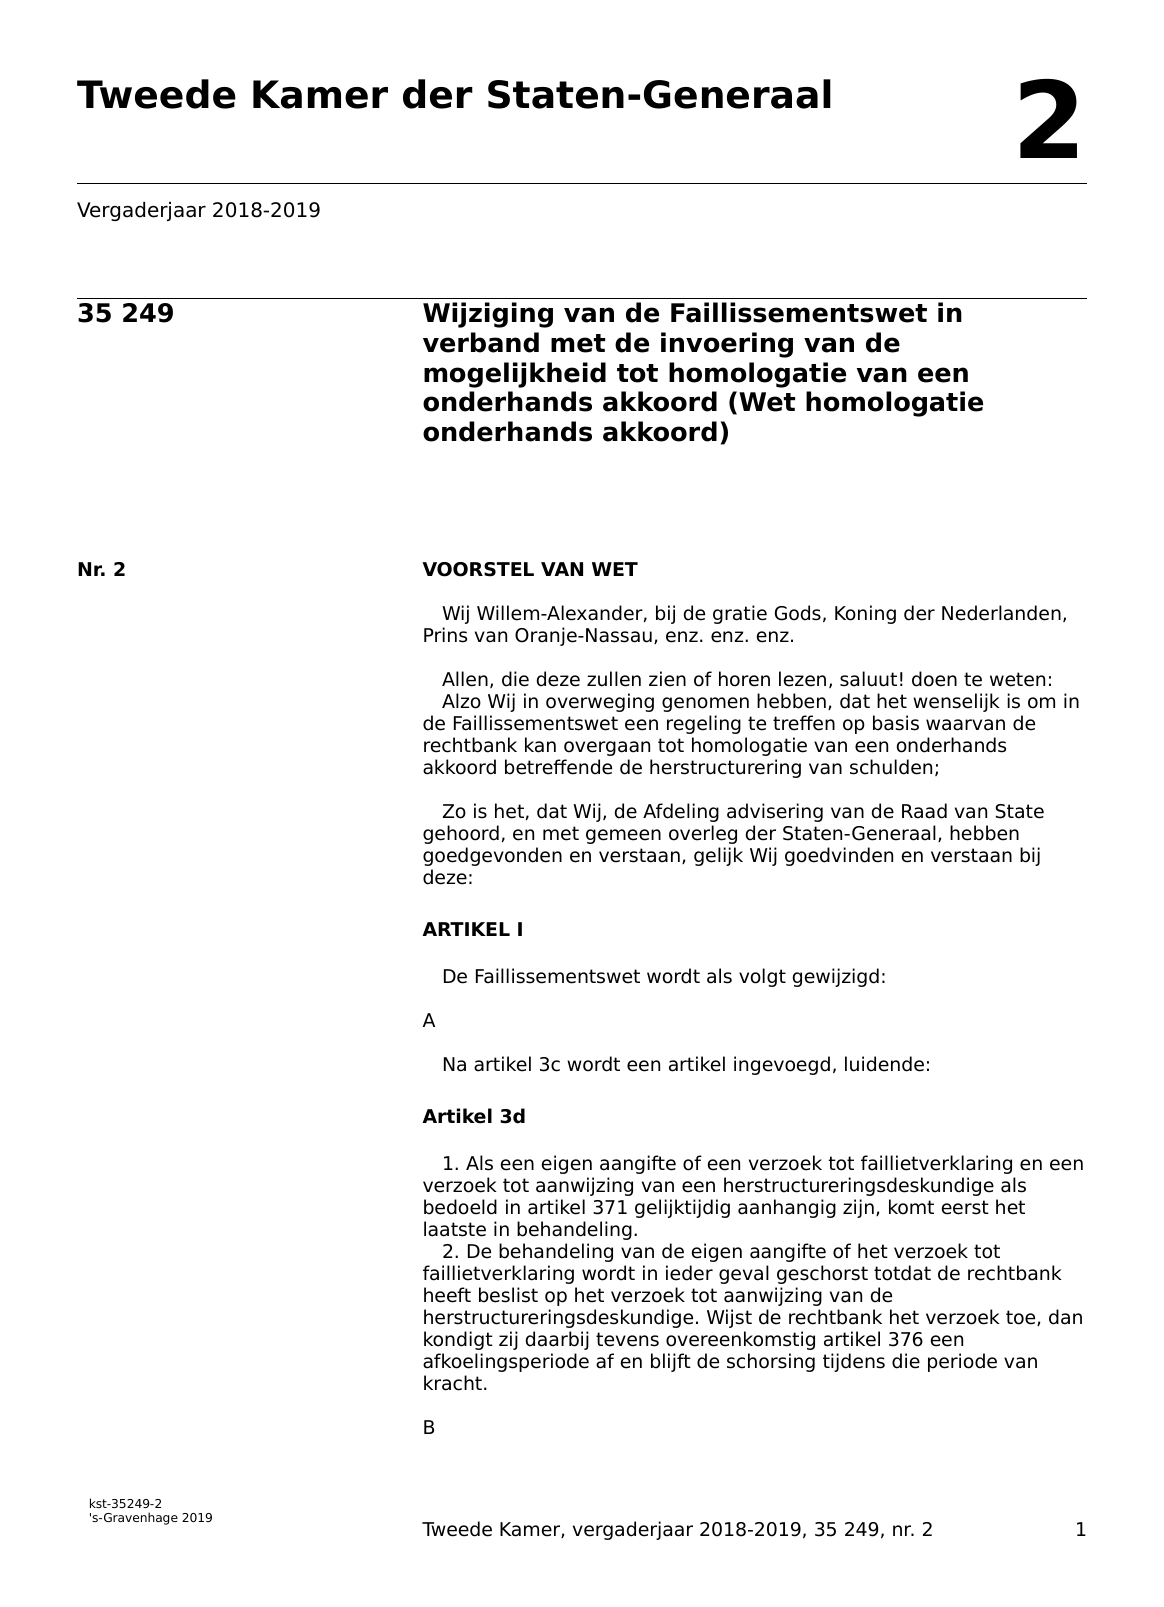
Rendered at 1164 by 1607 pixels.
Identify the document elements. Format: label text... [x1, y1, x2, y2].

text 2. De behandeling van de eigen aangifte of het verzoek tot faillietverklaring wordt in ieder geval geschorst totdat de rechtbank heeft beslist op het verzoek tot aanwijzing van de herstructureringsdeskundige. Wijst de rechtbank het verzoek toe, dan kondigt zij daarbij tevens overeenkomstig artikel 376 een afkoelingsperiode af en blijft de schorsing tijdens die periode van kracht. [422, 1241, 1087, 1395]
text Allen, die deze zullen zien of horen lezen, saluut! doen te weten: [422, 669, 1087, 691]
table_header 2 [886, 59, 1087, 183]
text Na artikel 3c wordt een artikel ingevoegd, luidende: [422, 1054, 1087, 1076]
text A [422, 1010, 1087, 1032]
text kst-35249-2 [88, 1497, 323, 1511]
text Wij Willem-Alexander, bij de gratie Gods, Koning der Nederlanden, Prins van Oranje-Nassau, enz. enz. enz. [422, 603, 1087, 647]
text 1. Als een eigen aangifte of een verzoek tot faillietverklaring en een verzoek tot aanwijzing van een herstructureringsdeskundige als bedoeld in artikel 371 gelijktijdig aanhangig zijn, komt eerst het laatste in behandeling. [422, 1153, 1087, 1241]
text De Faillissementswet wordt als volgt gewijzigd: [422, 966, 1087, 988]
text Zo is het, dat Wij, de Afdeling advisering van de Raad van State gehoord, en met gemeen overleg der Staten-Generaal, hebben goedgevonden en verstaan, gelijk Wij goedvinden en verstaan bij deze: [422, 801, 1087, 889]
table_header Tweede Kamer der Staten-Generaal [77, 59, 886, 183]
subtitle 35 249 Wijziging van de Faillissementswet in verband met de invoering van de mogelijkheid tot homologatie van een onderhands akkoord (Wet homologatie onderhands akkoord) [77, 299, 1087, 447]
text B [422, 1417, 1087, 1439]
table_cell Vergaderjaar 2018-2019 [77, 184, 1087, 298]
subtitle Nr. 2 VOORSTEL VAN WET [77, 558, 1087, 580]
text 's-Gravenhage 2019 [88, 1511, 323, 1525]
subtitle Artikel 3d [422, 1106, 1087, 1128]
subtitle ARTIKEL I [422, 919, 1087, 941]
text Alzo Wij in overweging genomen hebben, dat het wenselijk is om in de Faillissementswet een regeling te treffen op basis waarvan de rechtbank kan overgaan tot homologatie van een onderhands akkoord betreffende de herstructurering van schulden; [422, 691, 1087, 779]
